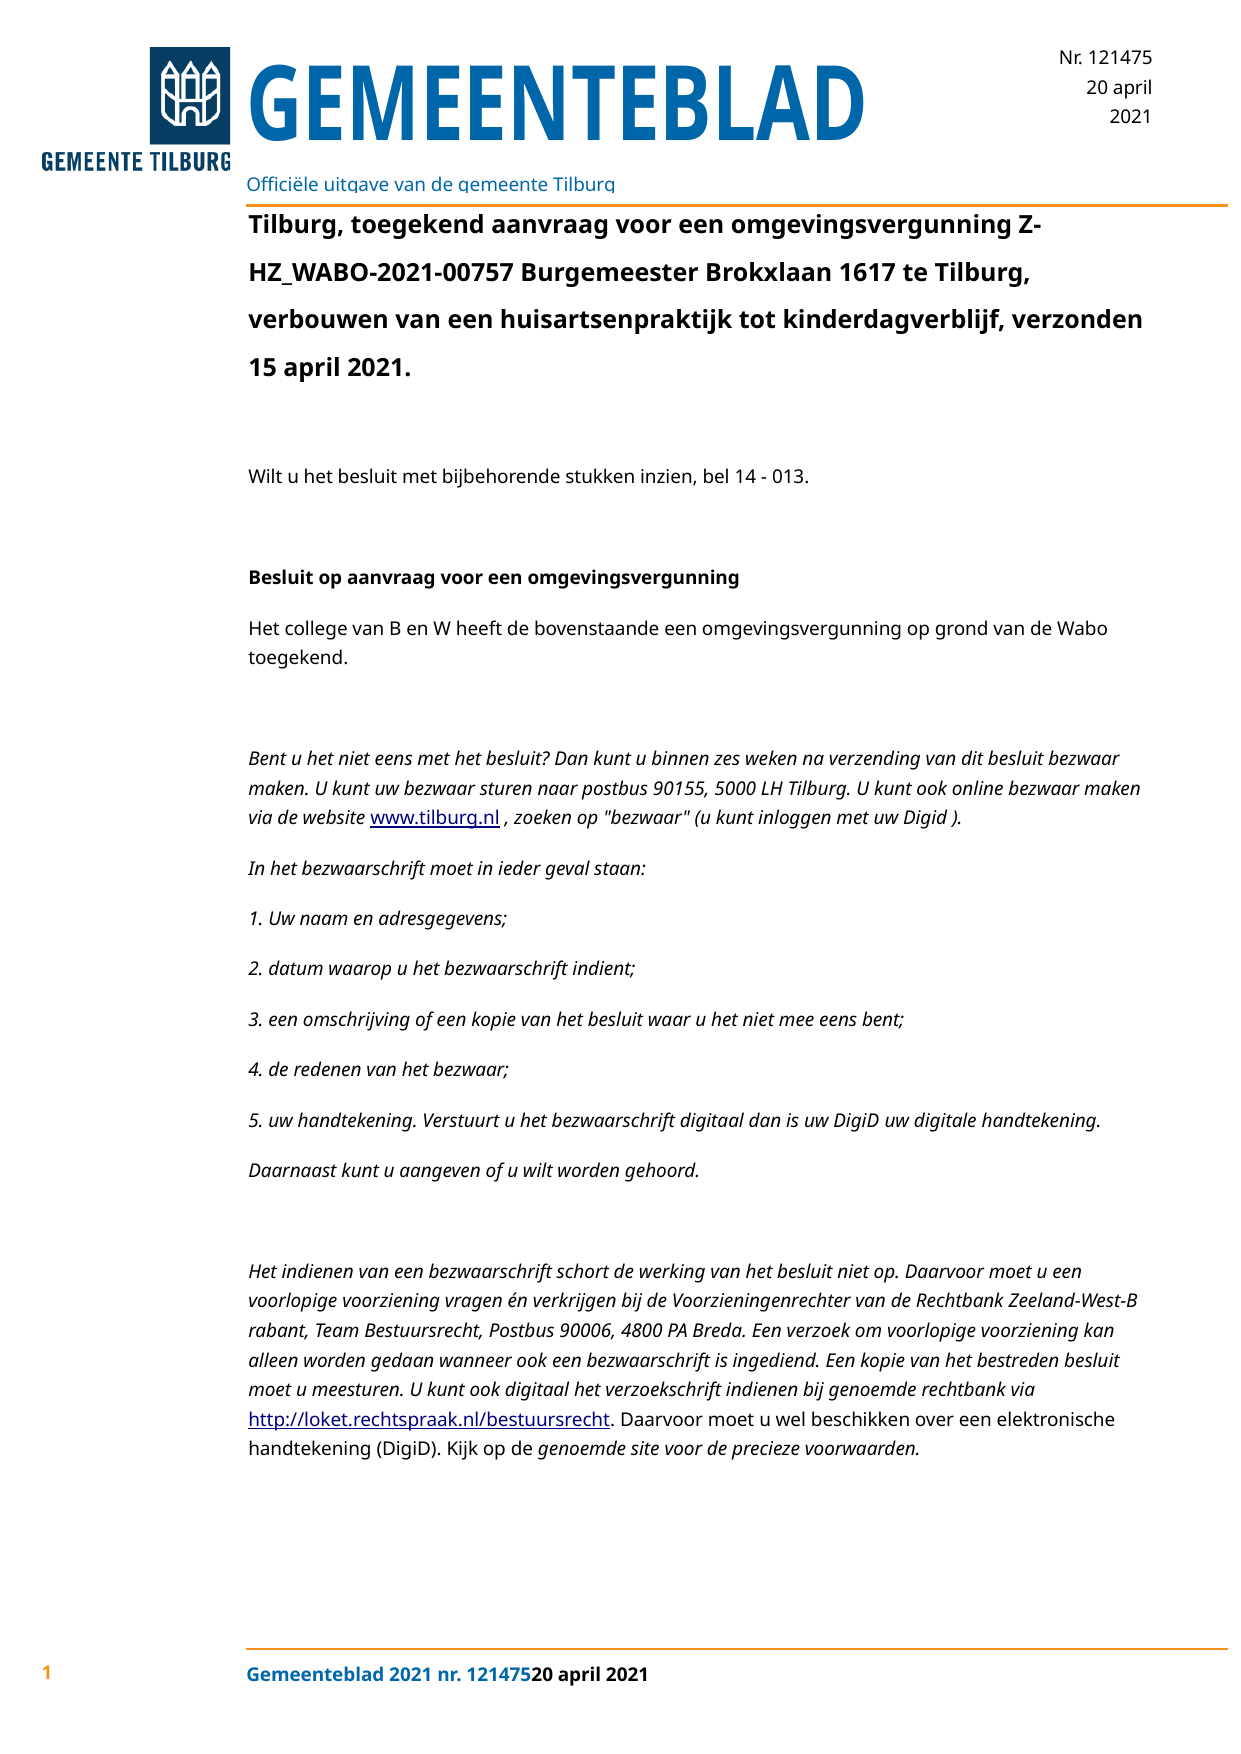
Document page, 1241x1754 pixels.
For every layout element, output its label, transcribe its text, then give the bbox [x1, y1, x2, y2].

text 4. de redenen van het bezwaar; [248, 1056, 1152, 1082]
text Het college van B en W heeft de bovenstaande een omgevingsvergunning op grond van de Wabo toegekend. [248, 615, 1152, 670]
text 2. datum waarop u het bezwaarschrift indient; [248, 956, 1152, 981]
text Het indienen van een bezwaarschrift schort de werking van het besluit niet op. Daarvoor moet u een voorlopige voorziening vragen én verkrijgen bij de Voorzieningenrechter van de Rechtbank Zeeland-West-B rabant, Team Bestuursrecht, Postbus 90006, 4800 PA Breda. Een verzoek om voorlopige voorziening kan alleen worden gedaan wanneer ook een bezwaarschrift is ingediend. Een kopie van het bestreden besluit moet u meesturen. U kunt ook digitaal het verzoekschrift indienen bij genoemde rechtbank via http://loket.rechtspraak.nl/bestuursrecht. Daarvoor moet u wel beschikken over een elektronische handtekening (DigiD). Kijk op de genoemde site voor de precieze voorwaarden. [248, 1258, 1152, 1461]
text Bent u het niet eens met het besluit? Dan kunt u binnen zes weken na verzending van dit besluit bezwaar maken. U kunt uw bezwaar sturen naar postbus 90155, 5000 LH Tilburg. U kunt ook online bezwaar maken via de website www.tilburg.nl , zoeken op "bezwaar" (u kunt inloggen met uw Digid ). [248, 745, 1152, 830]
text Daarnaast kunt u aangeven of u wilt worden gehoord. [248, 1157, 1152, 1183]
text 3. een omschrijving of een kopie van het besluit waar u het niet mee eens bent; [248, 1006, 1152, 1032]
text 1. Uw naam en adresgegevens; [248, 905, 1152, 931]
text Wilt u het besluit met bijbehorende stukken inzien, bel 14 - 013. [248, 463, 1152, 489]
text Besluit op aanvraag voor een omgevingsvergunning [248, 564, 1152, 590]
text 5. uw handtekening. Verstuurt u het bezwaarschrift digitaal dan is uw DigiD uw digitale handtekening. [248, 1107, 1152, 1133]
picture [41, 47, 231, 172]
text In het bezwaarschrift moet in ieder geval staan: [248, 855, 1152, 881]
text Tilburg, toegekend aanvraag voor een omgevingsvergunning Z-HZ_WABO-2021-00757 Burgemeester Brokxlaan 1617 te Tilburg, verbouwen van een huisartsenpraktijk tot kinderdagverblijf, verzonden 15 april 2021. [248, 207, 1152, 384]
